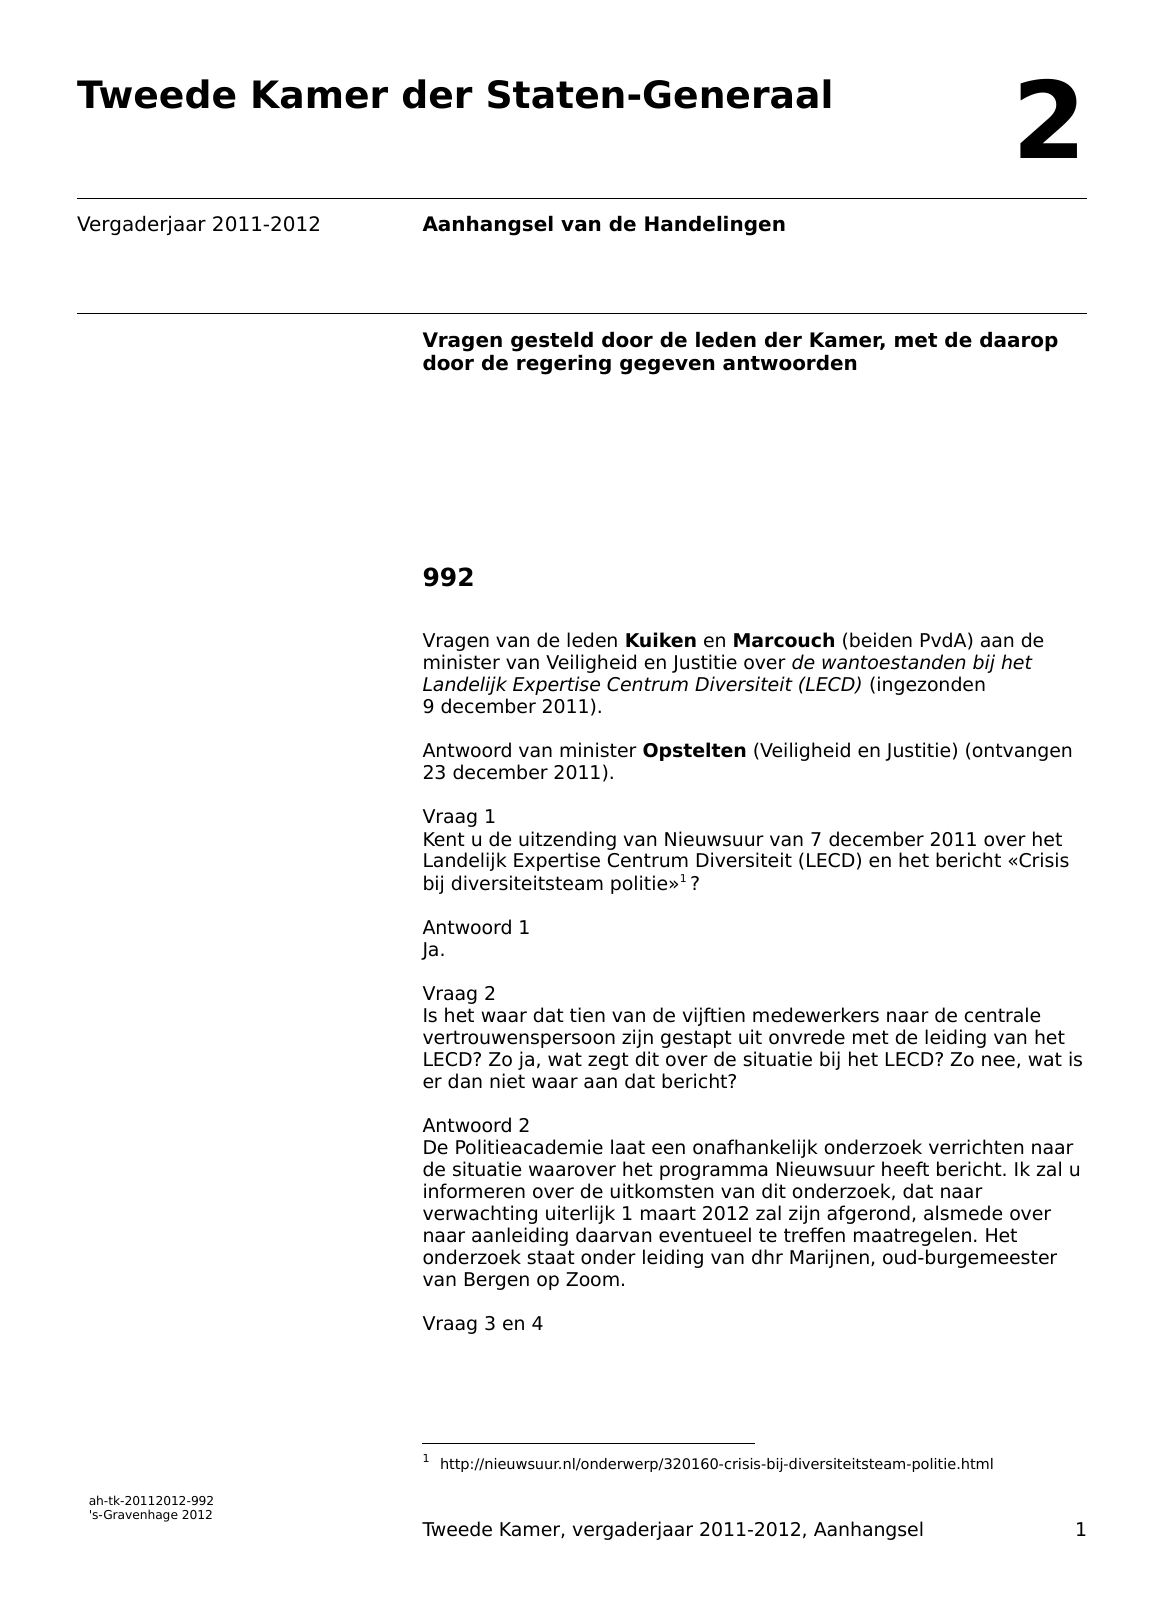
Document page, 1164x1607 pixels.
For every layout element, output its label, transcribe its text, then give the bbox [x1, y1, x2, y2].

table_header 2 [886, 59, 1087, 198]
text ah-tk-20112012-992 [88, 1494, 323, 1508]
text Antwoord 1 [422, 917, 1087, 938]
text 992 [422, 563, 1087, 592]
text Ja. [422, 938, 1087, 961]
table_cell [77, 314, 422, 375]
table_cell Vragen gesteld door de leden der Kamer, met de daarop door de regering gegeven antwoorden [422, 314, 1087, 375]
text Vraag 3 en 4 [422, 1313, 1087, 1335]
text Antwoord van minister Opstelten (Veiligheid en Justitie) (ontvangen 23 december 2011). [422, 740, 1087, 784]
table_cell Vergaderjaar 2011-2012 [77, 199, 422, 313]
text Vraag 2 [422, 983, 1087, 1005]
text http://nieuwsuur.nl/onderwerp/320160-crisis-bij-diversiteitsteam-politie.html [422, 1452, 1087, 1474]
text Is het waar dat tien van de vijftien medewerkers naar de centrale vertrouwenspersoon zijn gestapt uit onvrede met de leiding van het LECD? Zo ja, wat zegt dit over de situatie bij het LECD? Zo nee, wat is er dan niet waar aan dat bericht? [422, 1005, 1087, 1093]
text 's-Gravenhage 2012 [88, 1508, 323, 1522]
text Vraag 1 [422, 806, 1087, 828]
text Antwoord 2 [422, 1115, 1087, 1137]
text De Politieacademie laat een onafhankelijk onderzoek verrichten naar de situatie waarover het programma Nieuwsuur heeft bericht. Ik zal u informeren over de uitkomsten van dit onderzoek, dat naar verwachting uiterlijk 1 maart 2012 zal zijn afgerond, alsmede over naar aanleiding daarvan eventueel te treffen maatregelen. Het onderzoek staat onder leiding van dhr Marijnen, oud-burgemeester van Bergen op Zoom. [422, 1137, 1087, 1291]
table_header Tweede Kamer der Staten-Generaal [77, 59, 886, 198]
text Vragen van de leden Kuiken en Marcouch (beiden PvdA) aan de minister van Veiligheid en Justitie over de wantoestanden bij het Landelijk Expertise Centrum Diversiteit (LECD) (ingezonden 9 december 2011). [422, 630, 1087, 718]
table_cell Aanhangsel van de Handelingen [422, 199, 1087, 313]
text Kent u de uitzending van Nieuwsuur van 7 december 2011 over het Landelijk Expertise Centrum Diversiteit (LECD) en het bericht «Crisis bij diversiteitsteam politie»? [422, 828, 1087, 894]
